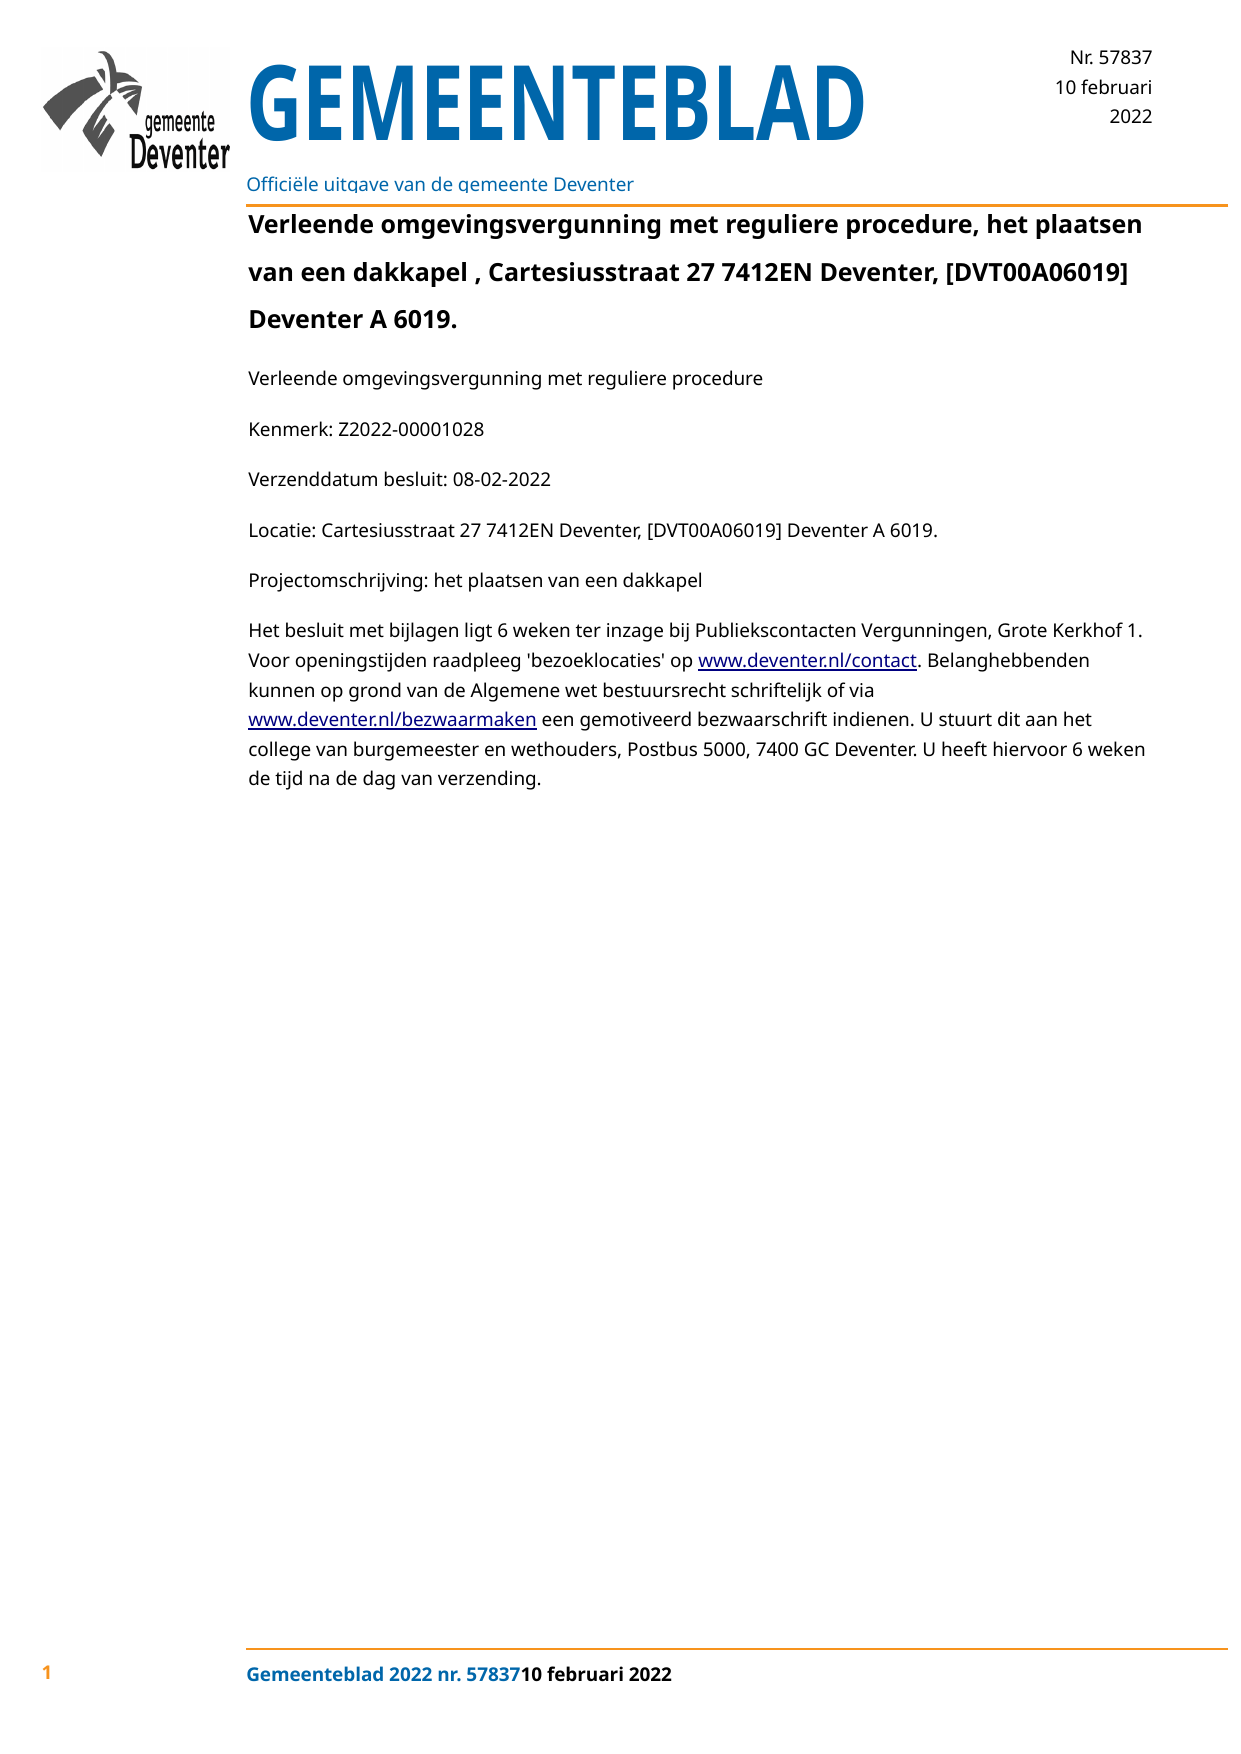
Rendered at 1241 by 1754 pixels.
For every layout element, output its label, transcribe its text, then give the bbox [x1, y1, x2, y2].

text Verleende omgevingsvergunning met reguliere procedure [248, 366, 1152, 391]
text Locatie: Cartesiusstraat 27 7412EN Deventer, [DVT00A06019] Deventer A 6019. [248, 517, 1152, 542]
text Het besluit met bijlagen ligt 6 weken ter inzage bij Publiekscontacten Vergunningen, Grote Kerkhof 1. Voor openingstijden raadpleeg 'bezoeklocaties' op www.deventer.nl/contact. Belanghebbenden kunnen op grond van de Algemene wet bestuursrecht schriftelijk of via www.deventer.nl/bezwaarmaken een gemotiveerd bezwaarschrift indienen. U stuurt dit aan het college van burgemeester en wethouders, Postbus 5000, 7400 GC Deventer. U heeft hiervoor 6 weken de tijd na de dag van verzending. [248, 618, 1152, 791]
text Verzenddatum besluit: 08-02-2022 [248, 466, 1152, 492]
text Projectomschrijving: het plaatsen van een dakkapel [248, 567, 1152, 593]
text Kenmerk: Z2022-00001028 [248, 416, 1152, 442]
picture [41, 47, 231, 172]
text Verleende omgevingsvergunning met reguliere procedure, het plaatsen van een dakkapel , Cartesiusstraat 27 7412EN Deventer, [DVT00A06019] Deventer A 6019. [248, 207, 1152, 336]
